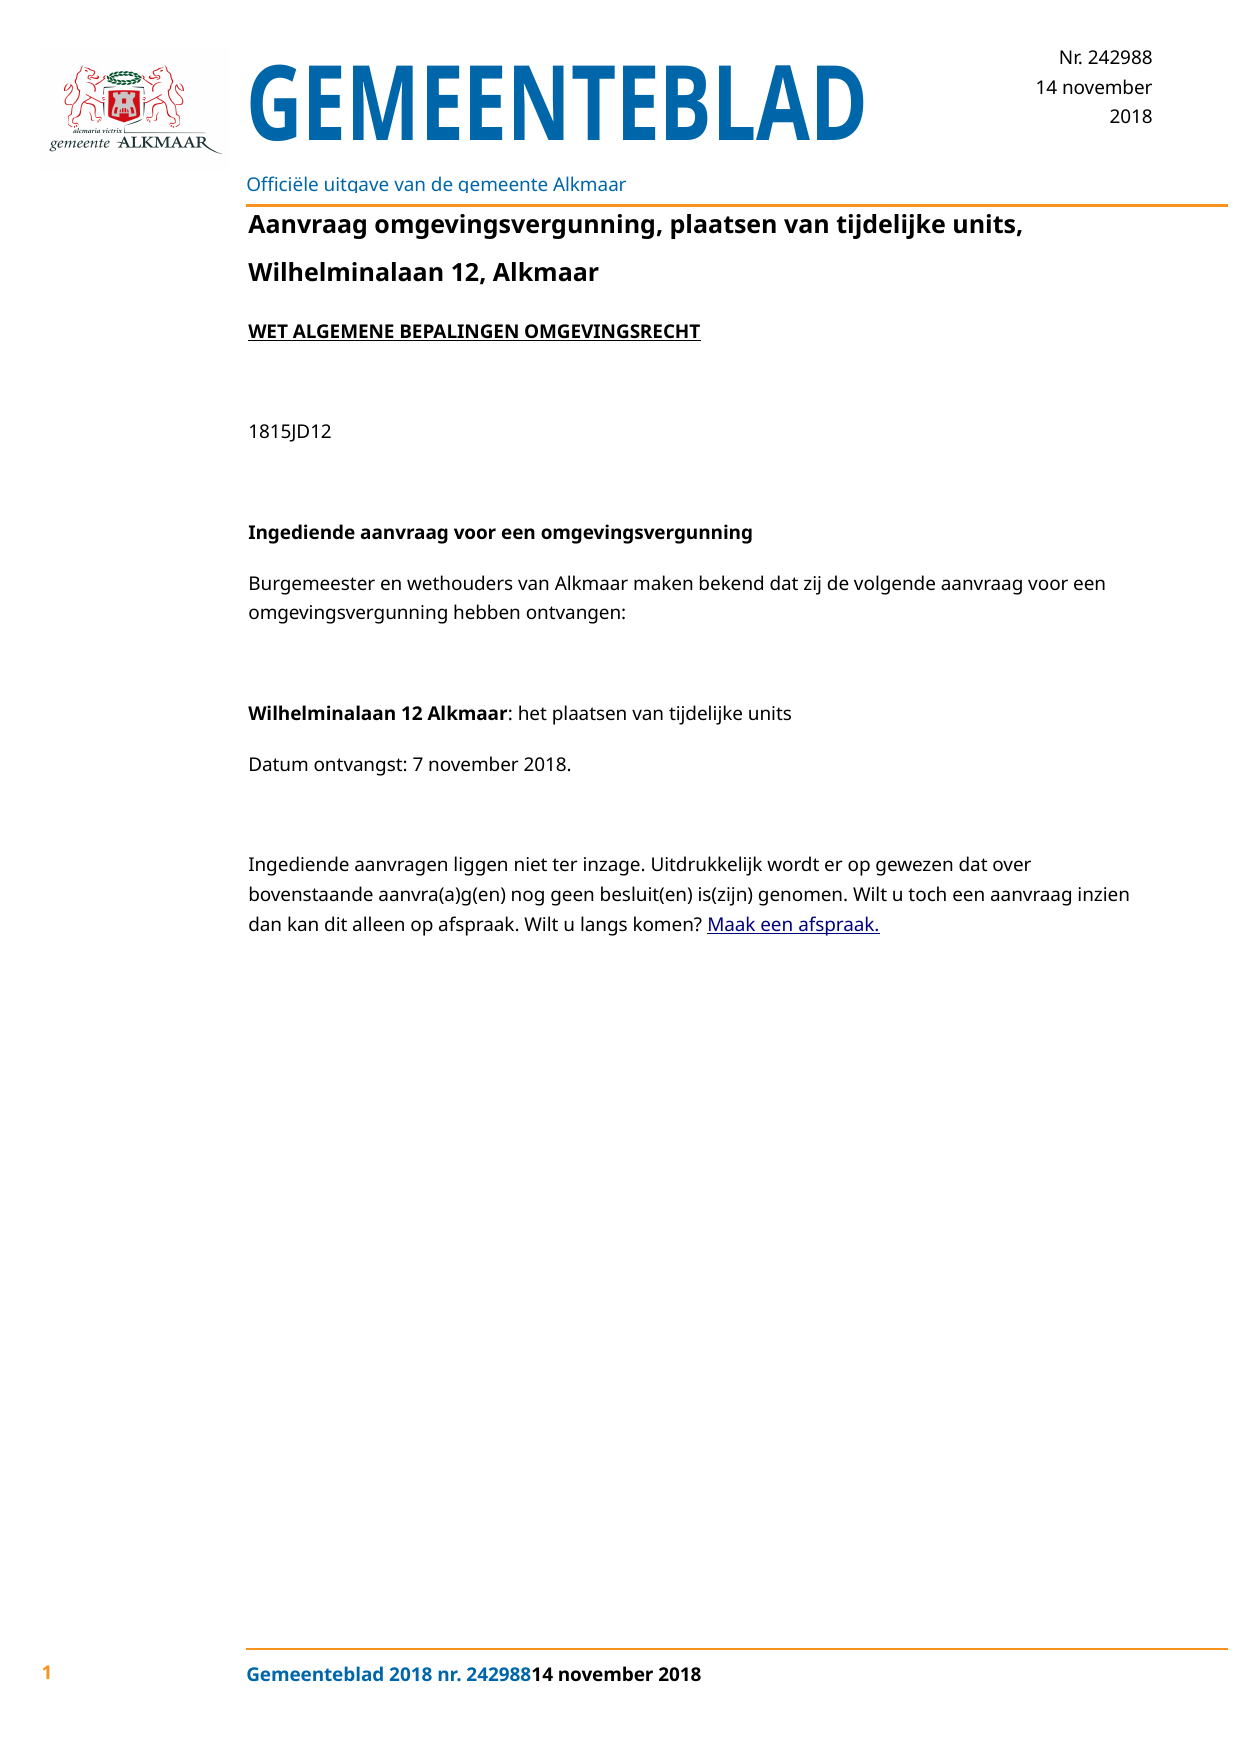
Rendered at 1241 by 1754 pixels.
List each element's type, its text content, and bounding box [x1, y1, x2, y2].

text Aanvraag omgevingsvergunning, plaatsen van tijdelijke units, Wilhelminalaan 12, Alkmaar [248, 207, 1152, 288]
text Ingediende aanvraag voor een omgevingsvergunning [248, 519, 1152, 545]
picture [41, 47, 231, 172]
text 1815JD12 [248, 419, 1152, 444]
text Burgemeester en wethouders van Alkmaar maken bekend dat zij de volgende aanvraag voor een omgevingsvergunning hebben ontvangen: [248, 570, 1152, 625]
text Ingediende aanvragen liggen niet ter inzage. Uitdrukkelijk wordt er op gewezen dat over bovenstaande aanvra(a)g(en) nog geen besluit(en) is(zijn) genomen. Wilt u toch een aanvraag inzien dan kan dit alleen op afspraak. Wilt u langs komen? Maak een afspraak. [248, 852, 1152, 937]
text Datum ontvangst: 7 november 2018. [248, 751, 1152, 777]
text WET ALGEMENE BEPALINGEN OMGEVINGSRECHT [248, 318, 1152, 344]
text Wilhelminalaan 12 Alkmaar: het plaatsen van tijdelijke units [248, 700, 1152, 726]
